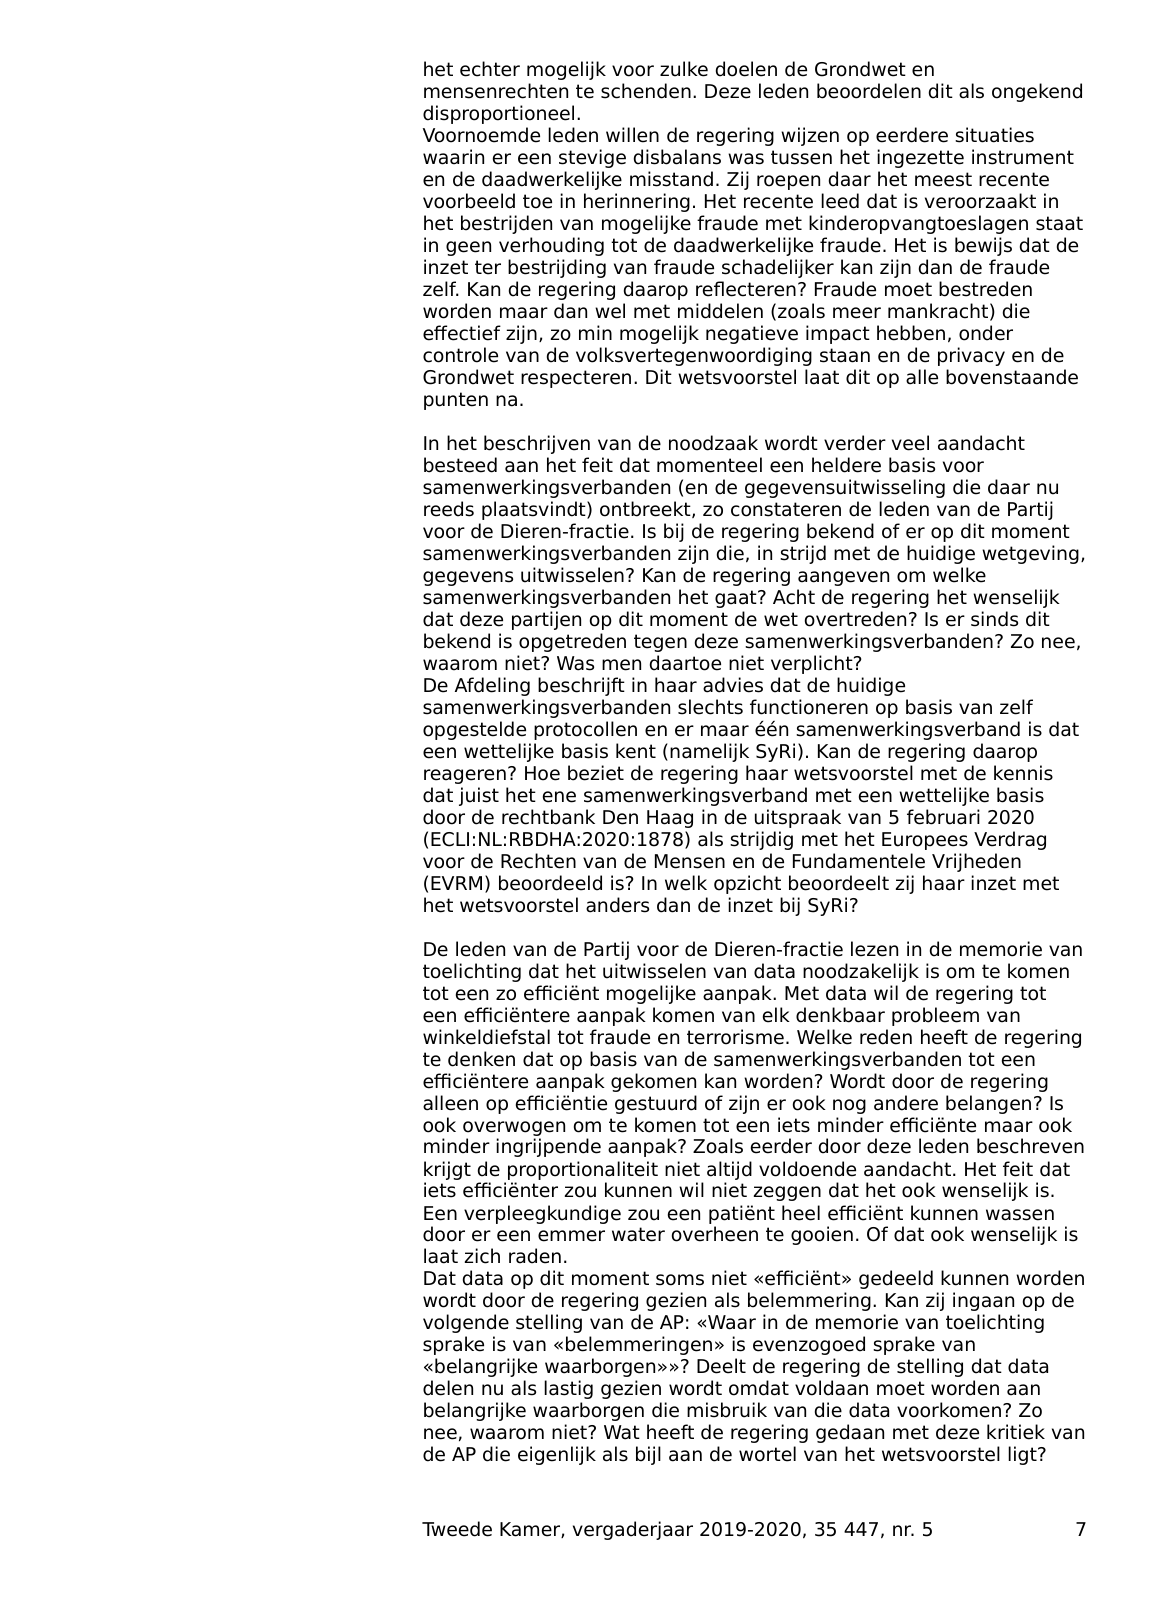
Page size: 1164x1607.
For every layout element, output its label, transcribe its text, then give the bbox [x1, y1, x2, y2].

text Voornoemde leden willen de regering wijzen op eerdere situaties waarin er een stevige disbalans was tussen het ingezette instrument en de daadwerkelijke misstand. Zij roepen daar het meest recente voorbeeld toe in herinnering. Het recente leed dat is veroorzaakt in het bestrijden van mogelijke fraude met kinderopvangtoeslagen staat in geen verhouding tot de daadwerkelijke fraude. Het is bewijs dat de inzet ter bestrijding van fraude schadelijker kan zijn dan de fraude zelf. Kan de regering daarop reflecteren? Fraude moet bestreden worden maar dan wel met middelen (zoals meer mankracht) die effectief zijn, zo min mogelijk negatieve impact hebben, onder controle van de volksvertegenwoordiging staan en de privacy en de Grondwet respecteren. Dit wetsvoorstel laat dit op alle bovenstaande punten na. [422, 125, 1087, 411]
text De leden van de Partij voor de Dieren-fractie lezen in de memorie van toelichting dat het uitwisselen van data noodzakelijk is om te komen tot een zo efficiënt mogelijke aanpak. Met data wil de regering tot een efficiëntere aanpak komen van elk denkbaar probleem van winkeldiefstal tot fraude en terrorisme. Welke reden heeft de regering te denken dat op basis van de samenwerkingsverbanden tot een efficiëntere aanpak gekomen kan worden? Wordt door de regering alleen op efficiëntie gestuurd of zijn er ook nog andere belangen? Is ook overwogen om te komen tot een iets minder efficiënte maar ook minder ingrijpende aanpak? Zoals eerder door deze leden beschreven krijgt de proportionaliteit niet altijd voldoende aandacht. Het feit dat iets efficiënter zou kunnen wil niet zeggen dat het ook wenselijk is. Een verpleegkundige zou een patiënt heel efficiënt kunnen wassen door er een emmer water overheen te gooien. Of dat ook wenselijk is laat zich raden. [422, 939, 1087, 1268]
text het echter mogelijk voor zulke doelen de Grondwet en mensenrechten te schenden. Deze leden beoordelen dit als ongekend disproportioneel. [422, 59, 1087, 125]
text De Afdeling beschrijft in haar advies dat de huidige samenwerkingsverbanden slechts functioneren op basis van zelf opgestelde protocollen en er maar één samenwerkingsverband is dat een wettelijke basis kent (namelijk SyRi). Kan de regering daarop reageren? Hoe beziet de regering haar wetsvoorstel met de kennis dat juist het ene samenwerkingsverband met een wettelijke basis door de rechtbank Den Haag in de uitspraak van 5 februari 2020 (ECLI:NL:RBDHA:2020:1878) als strijdig met het Europees Verdrag voor de Rechten van de Mensen en de Fundamentele Vrijheden (EVRM) beoordeeld is? In welk opzicht beoordeelt zij haar inzet met het wetsvoorstel anders dan de inzet bij SyRi? [422, 675, 1087, 916]
text Dat data op dit moment soms niet «efficiënt» gedeeld kunnen worden wordt door de regering gezien als belemmering. Kan zij ingaan op de volgende stelling van de AP: «Waar in de memorie van toelichting sprake is van «belemmeringen» is evenzogoed sprake van «belangrijke waarborgen»»? Deelt de regering de stelling dat data delen nu als lastig gezien wordt omdat voldaan moet worden aan belangrijke waarborgen die misbruik van die data voorkomen? Zo nee, waarom niet? Wat heeft de regering gedaan met deze kritiek van de AP die eigenlijk als bijl aan de wortel van het wetsvoorstel ligt? [422, 1268, 1087, 1466]
text In het beschrijven van de noodzaak wordt verder veel aandacht besteed aan het feit dat momenteel een heldere basis voor samenwerkingsverbanden (en de gegevensuitwisseling die daar nu reeds plaatsvindt) ontbreekt, zo constateren de leden van de Partij voor de Dieren-fractie. Is bij de regering bekend of er op dit moment samenwerkingsverbanden zijn die, in strijd met de huidige wetgeving, gegevens uitwisselen? Kan de regering aangeven om welke samenwerkingsverbanden het gaat? Acht de regering het wenselijk dat deze partijen op dit moment de wet overtreden? Is er sinds dit bekend is opgetreden tegen deze samenwerkingsverbanden? Zo nee, waarom niet? Was men daartoe niet verplicht? [422, 433, 1087, 675]
